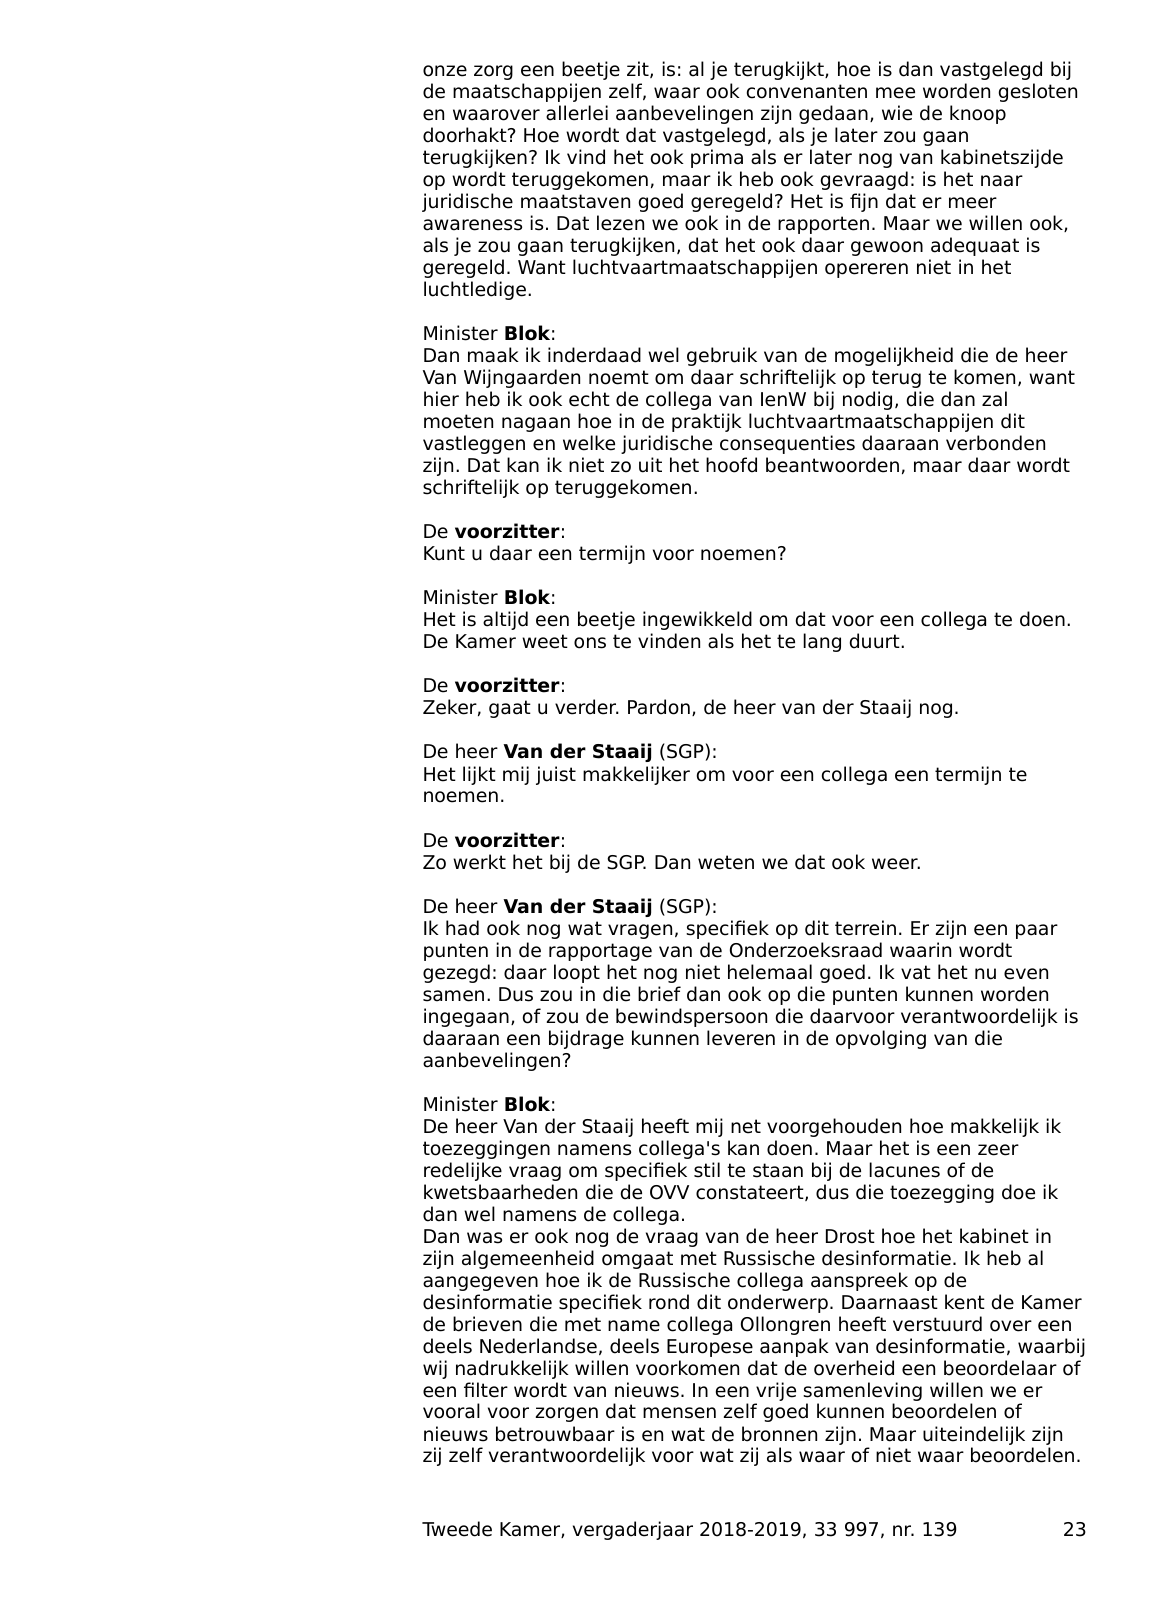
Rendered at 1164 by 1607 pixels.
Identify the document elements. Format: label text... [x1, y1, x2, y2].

text De voorzitter: [422, 521, 1087, 543]
text Ik had ook nog wat vragen, specifiek op dit terrein. Er zijn een paar punten in de rapportage van de Onderzoeksraad waarin wordt gezegd: daar loopt het nog niet helemaal goed. Ik vat het nu even samen. Dus zou in die brief dan ook op die punten kunnen worden ingegaan, of zou de bewindspersoon die daarvoor verantwoordelijk is daaraan een bijdrage kunnen leveren in de opvolging van die aanbevelingen? [422, 918, 1087, 1072]
text De voorzitter: [422, 675, 1087, 697]
text Minister Blok: [422, 1094, 1087, 1116]
text Minister Blok: [422, 323, 1087, 345]
text De heer Van der Staaij (SGP): [422, 741, 1087, 763]
text De heer Van der Staaij heeft mij net voorgehouden hoe makkelijk ik toezeggingen namens collega's kan doen. Maar het is een zeer redelijke vraag om specifiek stil te staan bij de lacunes of de kwetsbaarheden die de OVV constateert, dus die toezegging doe ik dan wel namens de collega. [422, 1116, 1087, 1226]
text Dan maak ik inderdaad wel gebruik van de mogelijkheid die de heer Van Wijngaarden noemt om daar schriftelijk op terug te komen, want hier heb ik ook echt de collega van IenW bij nodig, die dan zal moeten nagaan hoe in de praktijk luchtvaartmaatschappijen dit vastleggen en welke juridische consequenties daaraan verbonden zijn. Dat kan ik niet zo uit het hoofd beantwoorden, maar daar wordt schriftelijk op teruggekomen. [422, 345, 1087, 499]
text De voorzitter: [422, 829, 1087, 852]
text Zo werkt het bij de SGP. Dan weten we dat ook weer. [422, 852, 1087, 873]
text Het is altijd een beetje ingewikkeld om dat voor een collega te doen. De Kamer weet ons te vinden als het te lang duurt. [422, 609, 1087, 653]
text Minister Blok: [422, 587, 1087, 609]
text Het lijkt mij juist makkelijker om voor een collega een termijn te noemen. [422, 763, 1087, 807]
text De heer Van der Staaij (SGP): [422, 896, 1087, 918]
text onze zorg een beetje zit, is: al je terugkijkt, hoe is dan vastgelegd bij de maatschappijen zelf, waar ook convenanten mee worden gesloten en waarover allerlei aanbevelingen zijn gedaan, wie de knoop doorhakt? Hoe wordt dat vastgelegd, als je later zou gaan terugkijken? Ik vind het ook prima als er later nog van kabinetszijde op wordt teruggekomen, maar ik heb ook gevraagd: is het naar juridische maatstaven goed geregeld? Het is fijn dat er meer awareness is. Dat lezen we ook in de rapporten. Maar we willen ook, als je zou gaan terugkijken, dat het ook daar gewoon adequaat is geregeld. Want luchtvaartmaatschappijen opereren niet in het luchtledige. [422, 59, 1087, 301]
text Zeker, gaat u verder. Pardon, de heer van der Staaij nog. [422, 697, 1087, 719]
text Dan was er ook nog de vraag van de heer Drost hoe het kabinet in zijn algemeenheid omgaat met Russische desinformatie. Ik heb al aangegeven hoe ik de Russische collega aanspreek op de desinformatie specifiek rond dit onderwerp. Daarnaast kent de Kamer de brieven die met name collega Ollongren heeft verstuurd over een deels Nederlandse, deels Europese aanpak van desinformatie, waarbij wij nadrukkelijk willen voorkomen dat de overheid een beoordelaar of een filter wordt van nieuws. In een vrije samenleving willen we er vooral voor zorgen dat mensen zelf goed kunnen beoordelen of nieuws betrouwbaar is en wat de bronnen zijn. Maar uiteindelijk zijn zij zelf verantwoordelijk voor wat zij als waar of niet waar beoordelen. [422, 1226, 1087, 1467]
text Kunt u daar een termijn voor noemen? [422, 543, 1087, 565]
